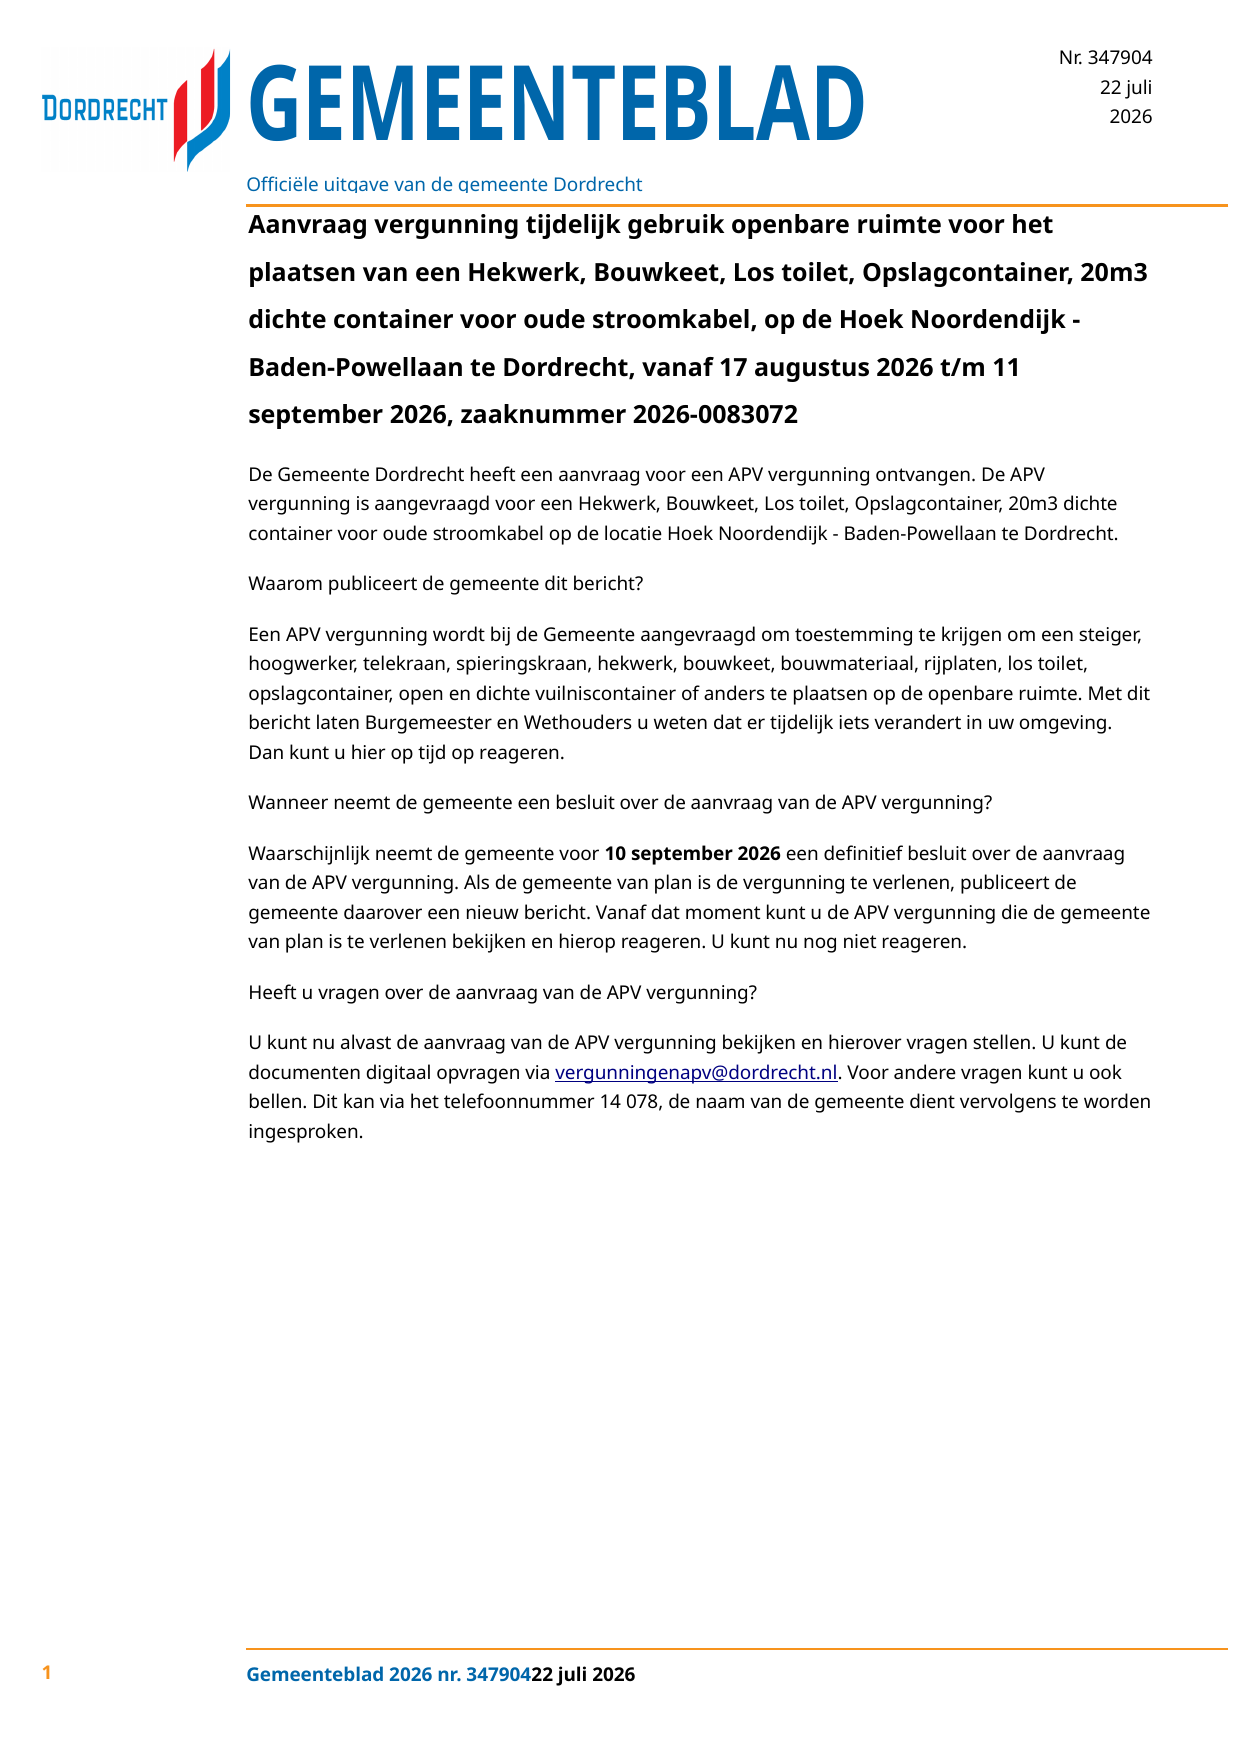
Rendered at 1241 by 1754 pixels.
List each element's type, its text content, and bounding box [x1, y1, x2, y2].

text Een APV vergunning wordt bij de Gemeente aangevraagd om toestemming te krijgen om een steiger, hoogwerker, telekraan, spieringskraan, hekwerk, bouwkeet, bouwmateriaal, rijplaten, los toilet, opslagcontainer, open en dichte vuilniscontainer of anders te plaatsen op de openbare ruimte. Met dit bericht laten Burgemeester en Wethouders u weten dat er tijdelijk iets verandert in uw omgeving. Dan kunt u hier op tijd op reageren. [248, 621, 1152, 765]
picture [41, 47, 231, 172]
text Aanvraag vergunning tijdelijk gebruik openbare ruimte voor het plaatsen van een Hekwerk, Bouwkeet, Los toilet, Opslagcontainer, 20m3 dichte container voor oude stroomkabel, op de Hoek Noordendijk - Baden-Powellaan te Dordrecht, vanaf 17 augustus 2026 t/m 11 september 2026, zaaknummer 2026-0083072 [248, 207, 1152, 431]
text Waarom publiceert de gemeente dit bericht? [248, 570, 1152, 596]
text Waarschijnlijk neemt de gemeente voor 10 september 2026 een definitief besluit over de aanvraag van de APV vergunning. Als de gemeente van plan is de vergunning te verlenen, publiceert de gemeente daarover een nieuw bericht. Vanaf dat moment kunt u de APV vergunning die de gemeente van plan is te verlenen bekijken en hierop reageren. U kunt nu nog niet reageren. [248, 840, 1152, 954]
text De Gemeente Dordrecht heeft een aanvraag voor een APV vergunning ontvangen. De APV vergunning is aangevraagd voor een Hekwerk, Bouwkeet, Los toilet, Opslagcontainer, 20m3 dichte container voor oude stroomkabel op de locatie Hoek Noordendijk - Baden-Powellaan te Dordrecht. [248, 461, 1152, 546]
text U kunt nu alvast de aanvraag van de APV vergunning bekijken en hierover vragen stellen. U kunt de documenten digitaal opvragen via vergunningenapv@dordrecht.nl. Voor andere vragen kunt u ook bellen. Dit kan via het telefoonnummer 14 078, de naam van de gemeente dient vervolgens te worden ingesproken. [248, 1029, 1152, 1144]
text Wanneer neemt de gemeente een besluit over de aanvraag van de APV vergunning? [248, 789, 1152, 815]
text Heeft u vragen over de aanvraag van de APV vergunning? [248, 979, 1152, 1005]
